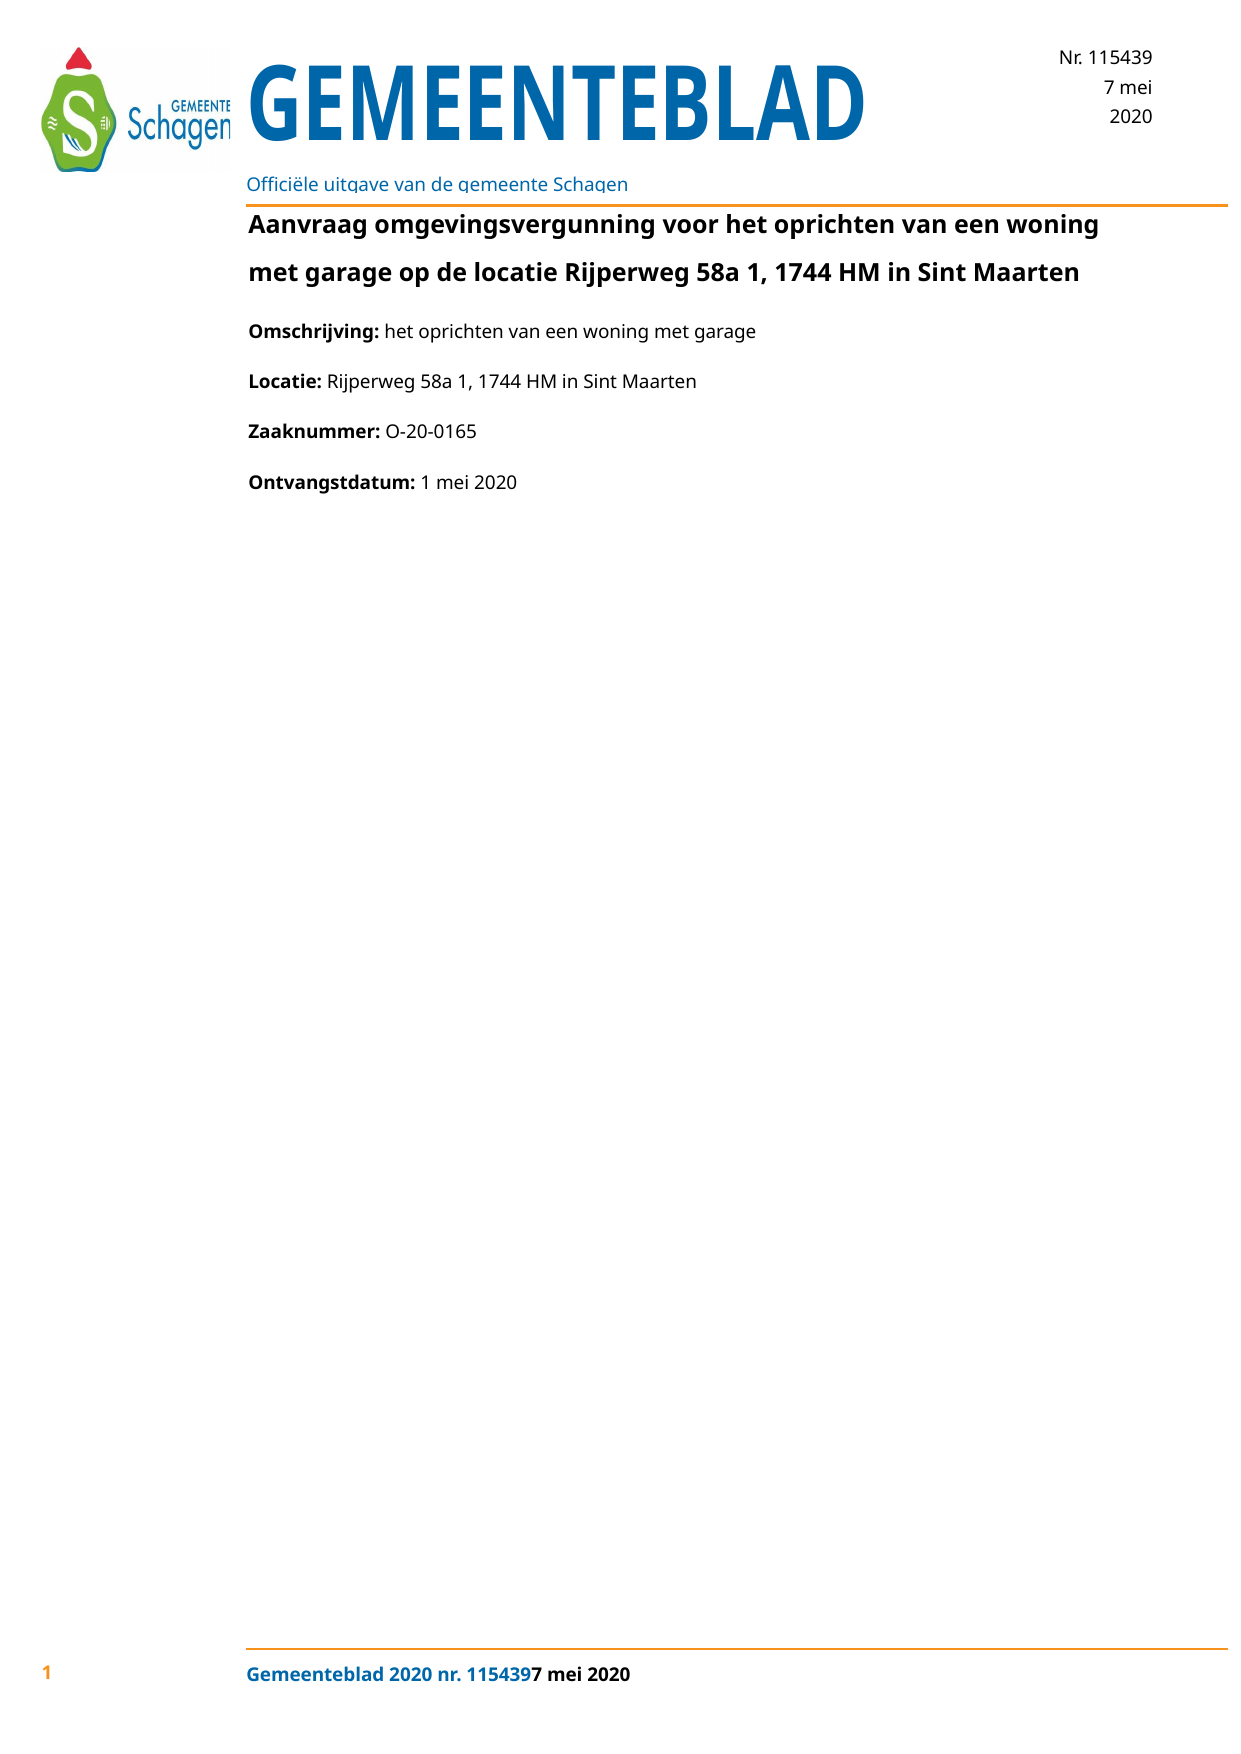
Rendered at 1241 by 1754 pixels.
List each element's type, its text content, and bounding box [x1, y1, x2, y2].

text Aanvraag omgevingsvergunning voor het oprichten van een woning met garage op de locatie Rijperweg 58a 1, 1744 HM in Sint Maarten [248, 207, 1152, 288]
picture [41, 47, 231, 172]
text Locatie: Rijperweg 58a 1, 1744 HM in Sint Maarten [248, 368, 1152, 394]
text Ontvangstdatum: 1 mei 2020 [248, 469, 1152, 495]
text Zaaknummer: O-20-0165 [248, 419, 1152, 444]
text Omschrijving: het oprichten van een woning met garage [248, 318, 1152, 344]
